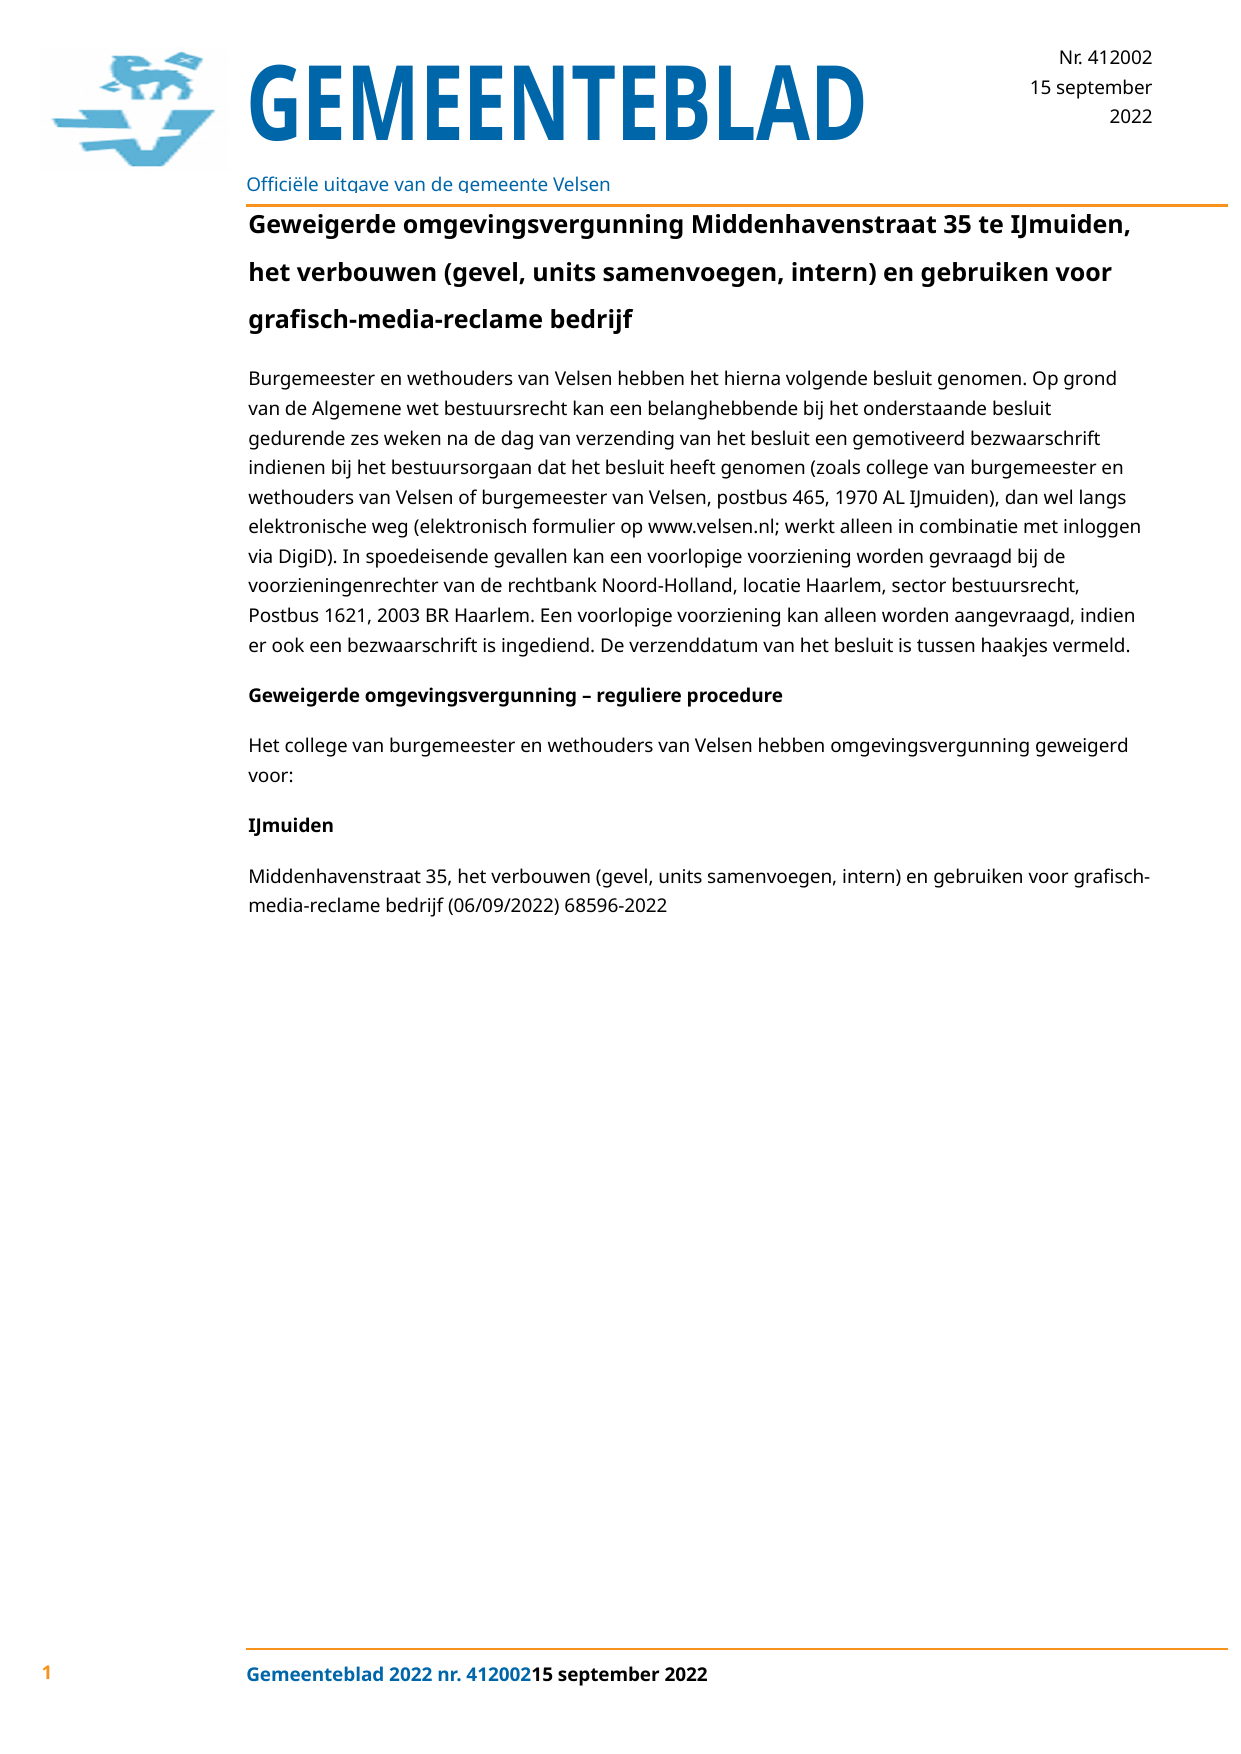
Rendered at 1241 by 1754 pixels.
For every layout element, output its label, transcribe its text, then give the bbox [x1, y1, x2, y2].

text Geweigerde omgevingsvergunning – reguliere procedure [248, 682, 1152, 708]
text Middenhavenstraat 35, het verbouwen (gevel, units samenvoegen, intern) en gebruiken voor grafisch-media-reclame bedrijf (06/09/2022) 68596-2022 [248, 863, 1152, 918]
picture [41, 47, 231, 172]
text Het college van burgemeester en wethouders van Velsen hebben omgevingsvergunning geweigerd voor: [248, 733, 1152, 788]
text Geweigerde omgevingsvergunning Middenhavenstraat 35 te IJmuiden, het verbouwen (gevel, units samenvoegen, intern) en gebruiken voor grafisch-media-reclame bedrijf [248, 207, 1152, 336]
text IJmuiden [248, 813, 1152, 838]
text Burgemeester en wethouders van Velsen hebben het hierna volgende besluit genomen. Op grond van de Algemene wet bestuursrecht kan een belanghebbende bij het onderstaande besluit gedurende zes weken na de dag van verzending van het besluit een gemotiveerd bezwaarschrift indienen bij het bestuursorgaan dat het besluit heeft genomen (zoals college van burgemeester en wethouders van Velsen of burgemeester van Velsen, postbus 465, 1970 AL IJmuiden), dan wel langs elektronische weg (elektronisch formulier op www.velsen.nl; werkt alleen in combinatie met inloggen via DigiD). In spoedeisende gevallen kan een voorlopige voorziening worden gevraagd bij de voorzieningenrechter van de rechtbank Noord-Holland, locatie Haarlem, sector bestuursrecht, Postbus 1621, 2003 BR Haarlem. Een voorlopige voorziening kan alleen worden aangevraagd, indien er ook een bezwaarschrift is ingediend. De verzenddatum van het besluit is tussen haakjes vermeld. [248, 366, 1152, 657]
